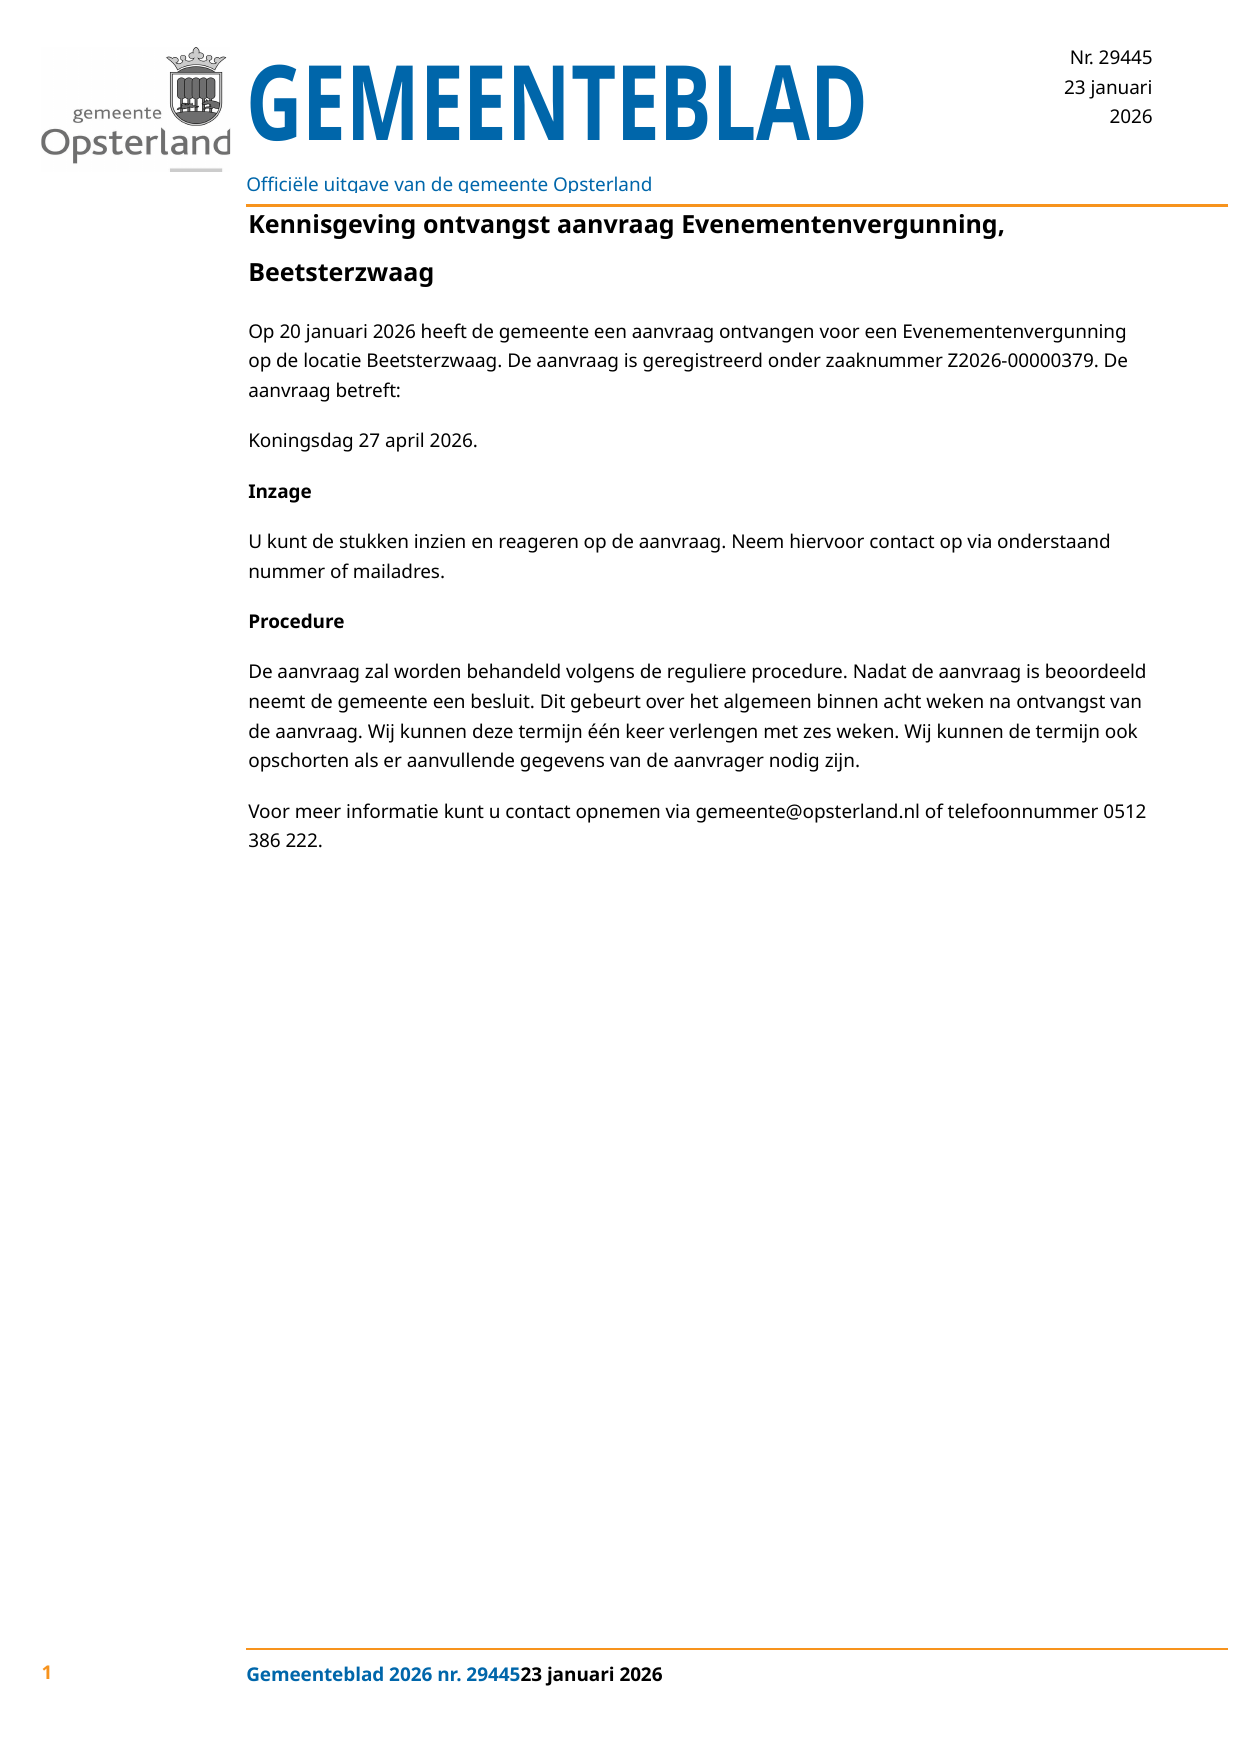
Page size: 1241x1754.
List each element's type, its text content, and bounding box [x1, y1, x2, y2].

text Kennisgeving ontvangst aanvraag Evenementenvergunning, Beetsterzwaag [248, 207, 1152, 288]
text Procedure [248, 608, 1152, 634]
text Inzage [248, 478, 1152, 504]
text De aanvraag zal worden behandeld volgens de reguliere procedure. Nadat de aanvraag is beoordeeld neemt de gemeente een besluit. Dit gebeurt over het algemeen binnen acht weken na ontvangst van de aanvraag. Wij kunnen deze termijn één keer verlengen met zes weken. Wij kunnen de termijn ook opschorten als er aanvullende gegevens van de aanvrager nodig zijn. [248, 659, 1152, 773]
text Koningsdag 27 april 2026. [248, 427, 1152, 453]
text Op 20 januari 2026 heeft de gemeente een aanvraag ontvangen voor een Evenementenvergunning op de locatie Beetsterzwaag. De aanvraag is geregistreerd onder zaaknummer Z2026-00000379. De aanvraag betreft: [248, 318, 1152, 403]
text Voor meer informatie kunt u contact opnemen via gemeente@opsterland.nl of telefoonnummer 0512 386 222. [248, 798, 1152, 853]
text U kunt de stukken inzien en reageren op de aanvraag. Neem hiervoor contact op via onderstaand nummer of mailadres. [248, 528, 1152, 584]
picture [41, 47, 231, 172]
